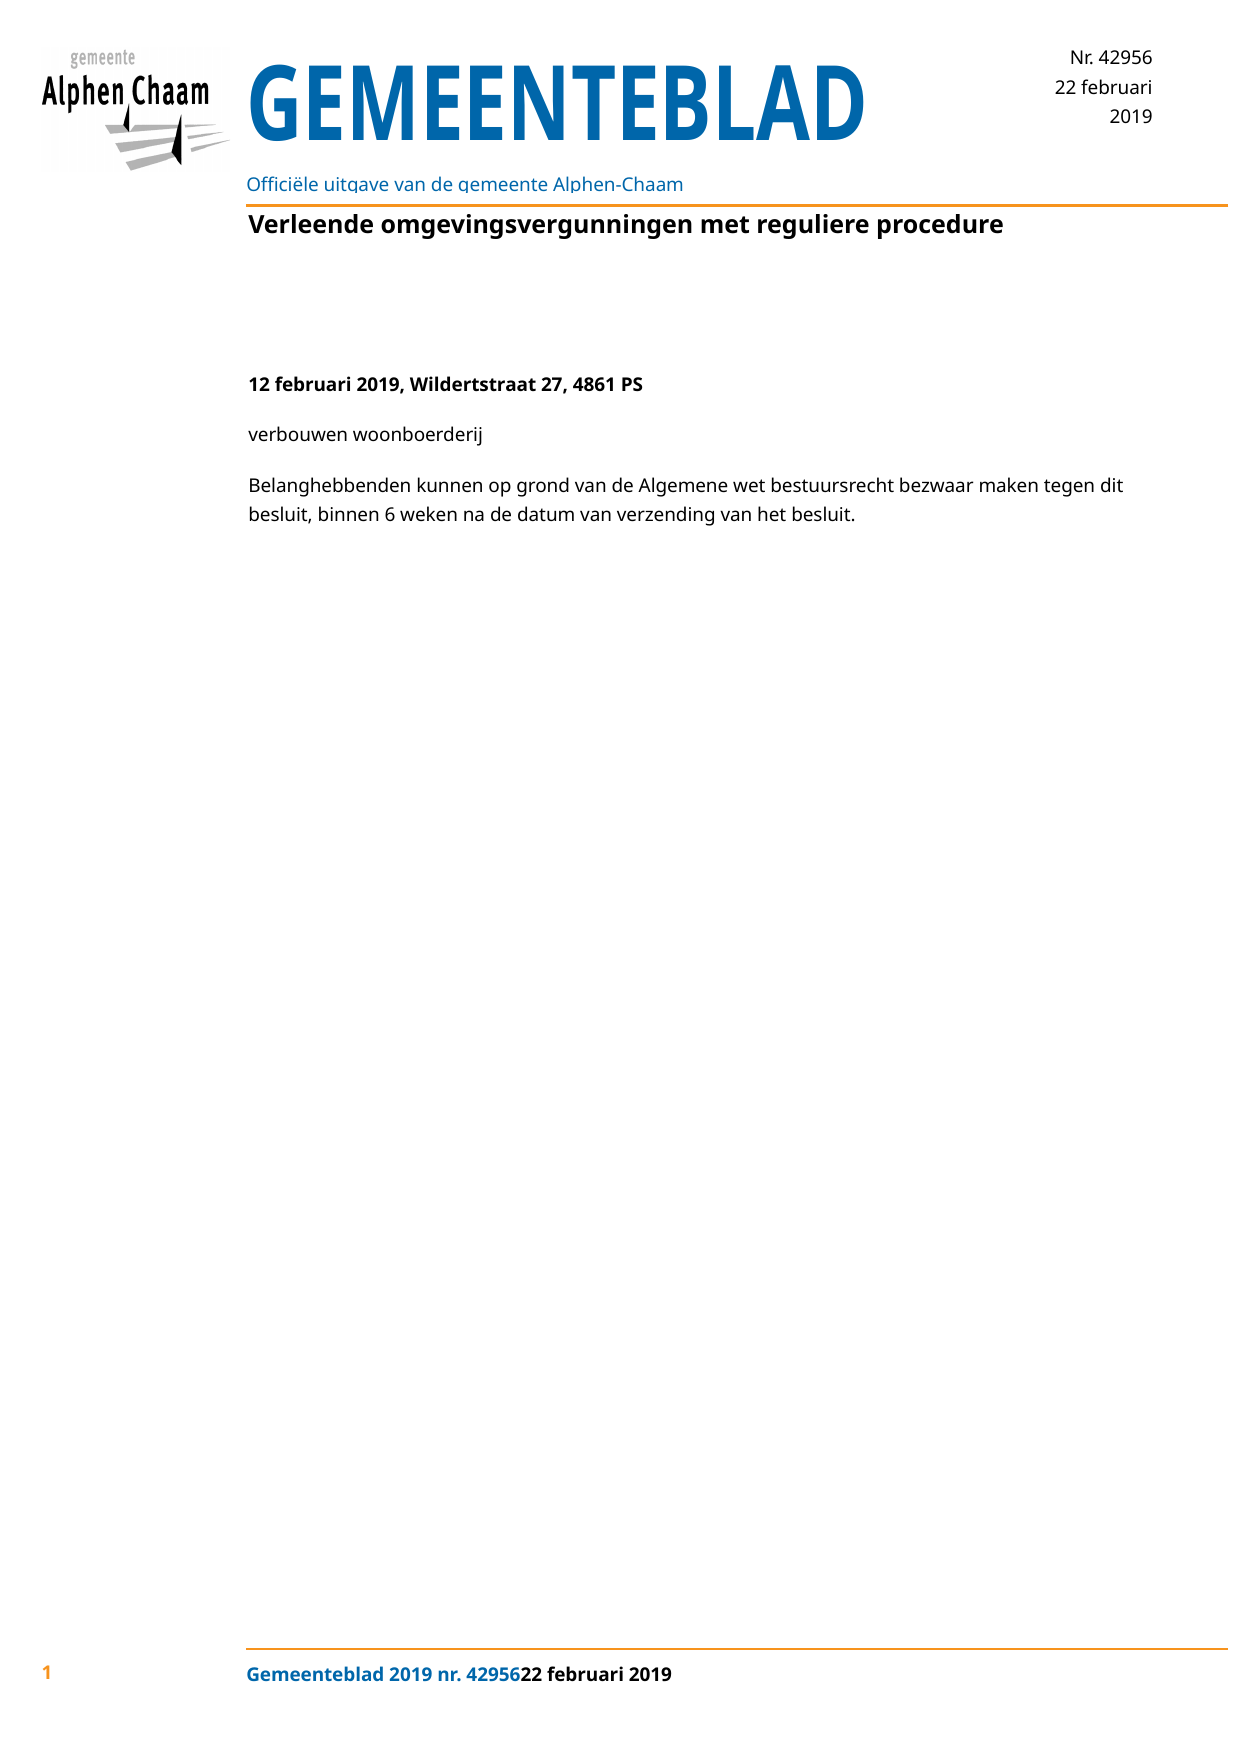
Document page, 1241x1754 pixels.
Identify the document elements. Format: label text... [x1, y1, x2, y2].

text Belanghebbenden kunnen op grond van de Algemene wet bestuursrecht bezwaar maken tegen dit besluit, binnen 6 weken na de datum van verzending van het besluit. [248, 472, 1152, 527]
text Verleende omgevingsvergunningen met reguliere procedure [248, 207, 1152, 241]
picture [41, 47, 231, 172]
text 12 februari 2019, Wildertstraat 27, 4861 PS [248, 371, 1152, 397]
text verbouwen woonboerderij [248, 422, 1152, 447]
